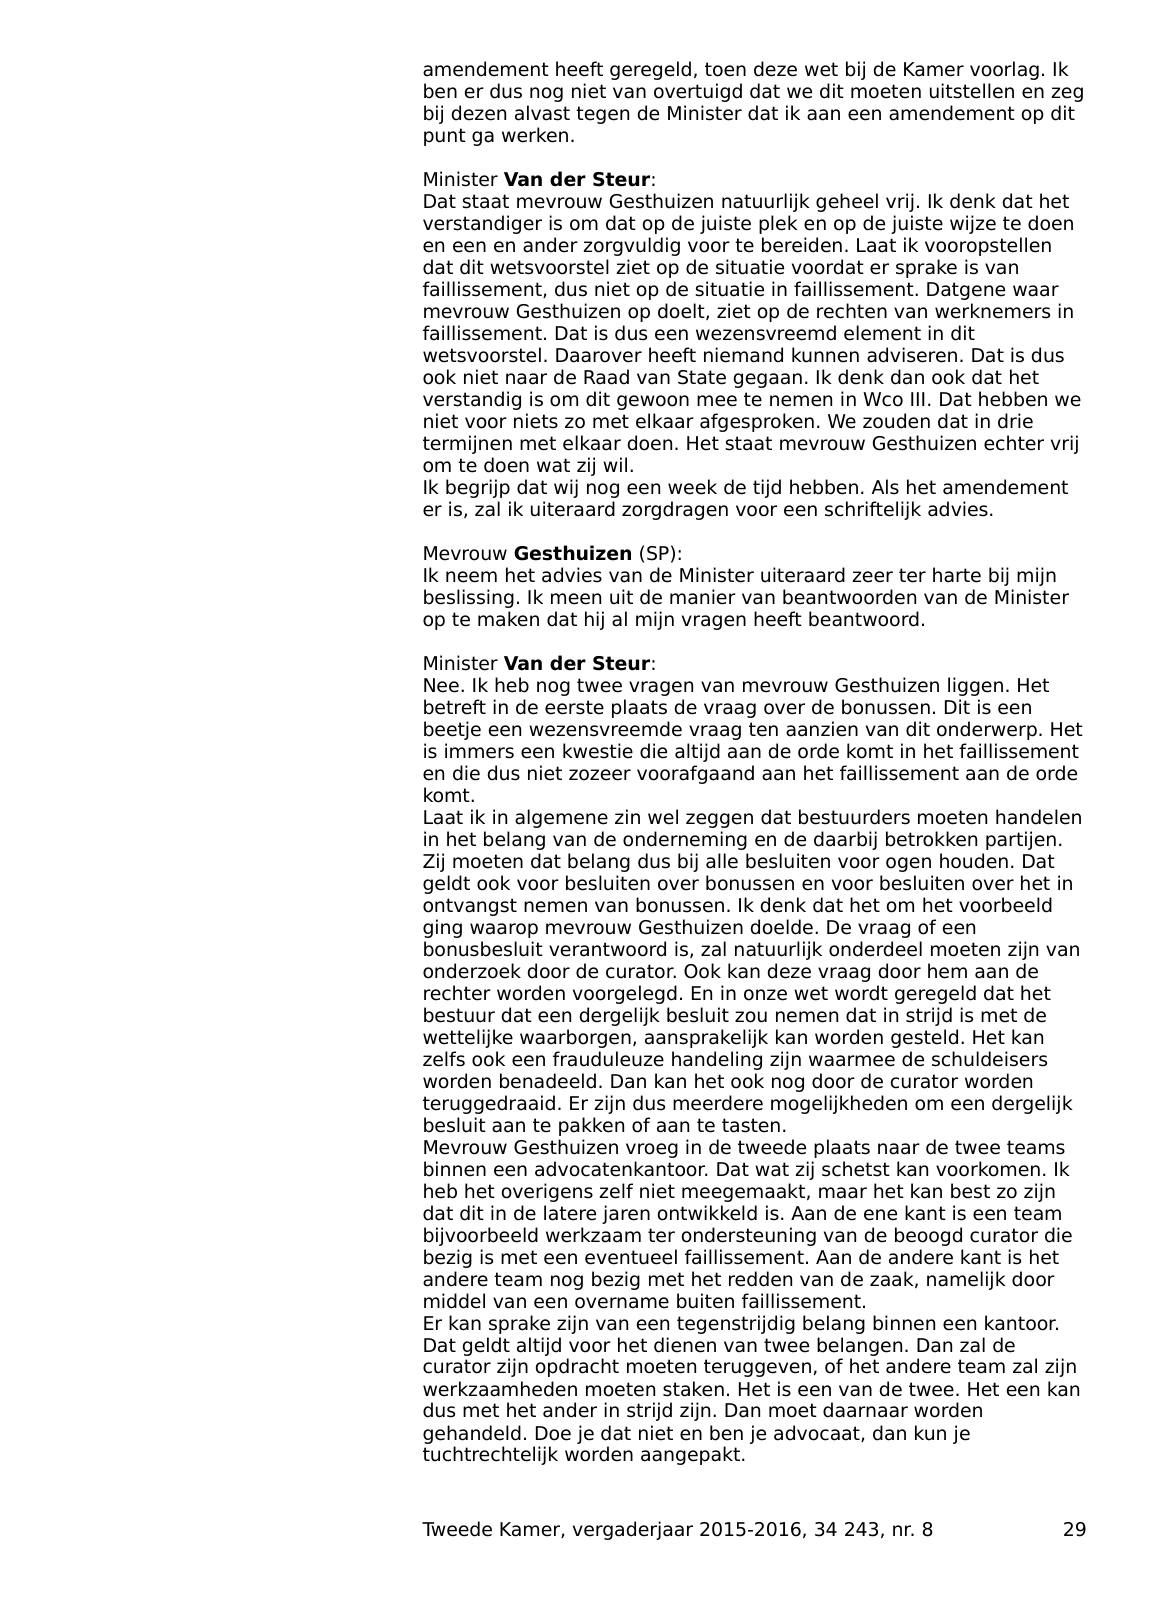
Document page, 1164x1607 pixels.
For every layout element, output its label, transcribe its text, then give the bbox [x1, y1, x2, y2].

text Mevrouw Gesthuizen (SP): [422, 543, 1087, 565]
text Dat staat mevrouw Gesthuizen natuurlijk geheel vrij. Ik denk dat het verstandiger is om dat op de juiste plek en op de juiste wijze te doen en een en ander zorgvuldig voor te bereiden. Laat ik vooropstellen dat dit wetsvoorstel ziet op de situatie voordat er sprake is van faillissement, dus niet op de situatie in faillissement. Datgene waar mevrouw Gesthuizen op doelt, ziet op de rechten van werknemers in faillissement. Dat is dus een wezensvreemd element in dit wetsvoorstel. Daarover heeft niemand kunnen adviseren. Dat is dus ook niet naar de Raad van State gegaan. Ik denk dan ook dat het verstandig is om dit gewoon mee te nemen in Wco III. Dat hebben we niet voor niets zo met elkaar afgesproken. We zouden dat in drie termijnen met elkaar doen. Het staat mevrouw Gesthuizen echter vrij om te doen wat zij wil. [422, 191, 1087, 477]
text Ik neem het advies van de Minister uiteraard zeer ter harte bij mijn beslissing. Ik meen uit de manier van beantwoorden van de Minister op te maken dat hij al mijn vragen heeft beantwoord. [422, 565, 1087, 631]
text Laat ik in algemene zin wel zeggen dat bestuurders moeten handelen in het belang van de onderneming en de daarbij betrokken partijen. Zij moeten dat belang dus bij alle besluiten voor ogen houden. Dat geldt ook voor besluiten over bonussen en voor besluiten over het in ontvangst nemen van bonussen. Ik denk dat het om het voorbeeld ging waarop mevrouw Gesthuizen doelde. De vraag of een bonusbesluit verantwoord is, zal natuurlijk onderdeel moeten zijn van onderzoek door de curator. Ook kan deze vraag door hem aan de rechter worden voorgelegd. En in onze wet wordt geregeld dat het bestuur dat een dergelijk besluit zou nemen dat in strijd is met de wettelijke waarborgen, aansprakelijk kan worden gesteld. Het kan zelfs ook een frauduleuze handeling zijn waarmee de schuldeisers worden benadeeld. Dan kan het ook nog door de curator worden teruggedraaid. Er zijn dus meerdere mogelijkheden om een dergelijk besluit aan te pakken of aan te tasten. [422, 807, 1087, 1137]
text Nee. Ik heb nog twee vragen van mevrouw Gesthuizen liggen. Het betreft in de eerste plaats de vraag over de bonussen. Dit is een beetje een wezensvreemde vraag ten aanzien van dit onderwerp. Het is immers een kwestie die altijd aan de orde komt in het faillissement en die dus niet zozeer voorafgaand aan het faillissement aan de orde komt. [422, 675, 1087, 807]
text Ik begrijp dat wij nog een week de tijd hebben. Als het amendement er is, zal ik uiteraard zorgdragen voor een schriftelijk advies. [422, 477, 1087, 521]
text Minister Van der Steur: [422, 653, 1087, 675]
text Mevrouw Gesthuizen vroeg in de tweede plaats naar de twee teams binnen een advocatenkantoor. Dat wat zij schetst kan voorkomen. Ik heb het overigens zelf niet meegemaakt, maar het kan best zo zijn dat dit in de latere jaren ontwikkeld is. Aan de ene kant is een team bijvoorbeeld werkzaam ter ondersteuning van de beoogd curator die bezig is met een eventueel faillissement. Aan de andere kant is het andere team nog bezig met het redden van de zaak, namelijk door middel van een overname buiten faillissement. [422, 1137, 1087, 1312]
text Er kan sprake zijn van een tegenstrijdig belang binnen een kantoor. Dat geldt altijd voor het dienen van twee belangen. Dan zal de curator zijn opdracht moeten teruggeven, of het andere team zal zijn werkzaamheden moeten staken. Het is een van de twee. Het een kan dus met het ander in strijd zijn. Dan moet daarnaar worden gehandeld. Doe je dat niet en ben je advocaat, dan kun je tuchtrechtelijk worden aangepakt. [422, 1312, 1087, 1466]
text amendement heeft geregeld, toen deze wet bij de Kamer voorlag. Ik ben er dus nog niet van overtuigd dat we dit moeten uitstellen en zeg bij dezen alvast tegen de Minister dat ik aan een amendement op dit punt ga werken. [422, 59, 1087, 147]
text Minister Van der Steur: [422, 169, 1087, 191]
